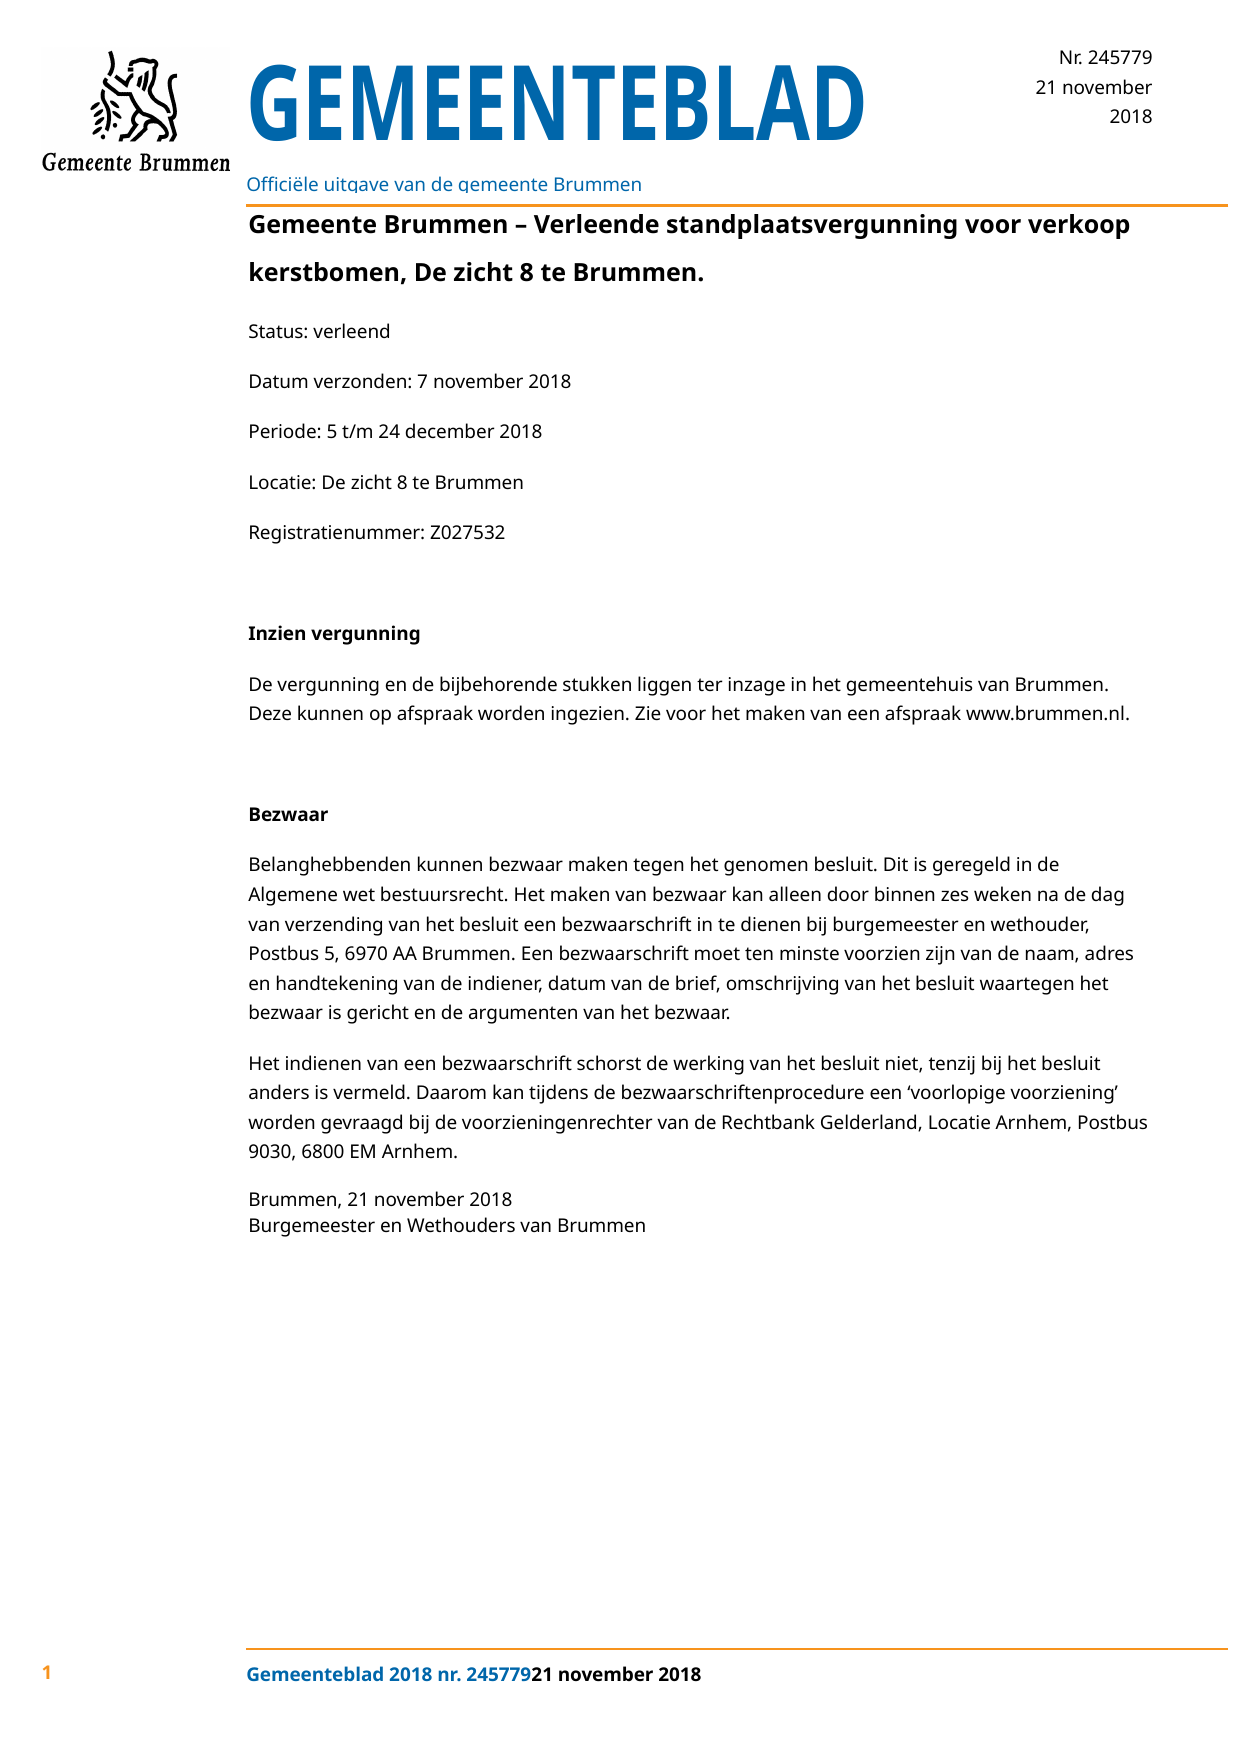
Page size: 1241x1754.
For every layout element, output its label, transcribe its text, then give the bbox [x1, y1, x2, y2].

text Status: verleend [248, 318, 1152, 344]
text Periode: 5 t/m 24 december 2018 [248, 419, 1152, 444]
text Inzien vergunning [248, 620, 1152, 646]
text Brummen, 21 november 2018 [248, 1187, 1152, 1212]
text De vergunning en de bijbehorende stukken liggen ter inzage in het gemeentehuis van Brummen. Deze kunnen op afspraak worden ingezien. Zie voor het maken van een afspraak www.brummen.nl. [248, 671, 1152, 726]
text Bezwaar [248, 801, 1152, 827]
text Het indienen van een bezwaarschrift schorst de werking van het besluit niet, tenzij bij het besluit anders is vermeld. Daarom kan tijdens de bezwaarschriftenprocedure een ‘voorlopige voorziening’ worden gevraagd bij de voorzieningenrechter van de Rechtbank Gelderland, Locatie Arnhem, Postbus 9030, 6800 EM Arnhem. [248, 1050, 1152, 1164]
picture [41, 47, 231, 172]
text Datum verzonden: 7 november 2018 [248, 368, 1152, 394]
text Burgemeester en Wethouders van Brummen [248, 1212, 1152, 1238]
text Locatie: De zicht 8 te Brummen [248, 469, 1152, 495]
text Registratienummer: Z027532 [248, 519, 1152, 545]
text Gemeente Brummen – Verleende standplaatsvergunning voor verkoop kerstbomen, De zicht 8 te Brummen. [248, 207, 1152, 288]
text Belanghebbenden kunnen bezwaar maken tegen het genomen besluit. Dit is geregeld in de Algemene wet bestuursrecht. Het maken van bezwaar kan alleen door binnen zes weken na de dag van verzending van het besluit een bezwaarschrift in te dienen bij burgemeester en wethouder, Postbus 5, 6970 AA Brummen. Een bezwaarschrift moet ten minste voorzien zijn van de naam, adres en handtekening van de indiener, datum van de brief, omschrijving van het besluit waartegen het bezwaar is gericht en de argumenten van het bezwaar. [248, 852, 1152, 1025]
